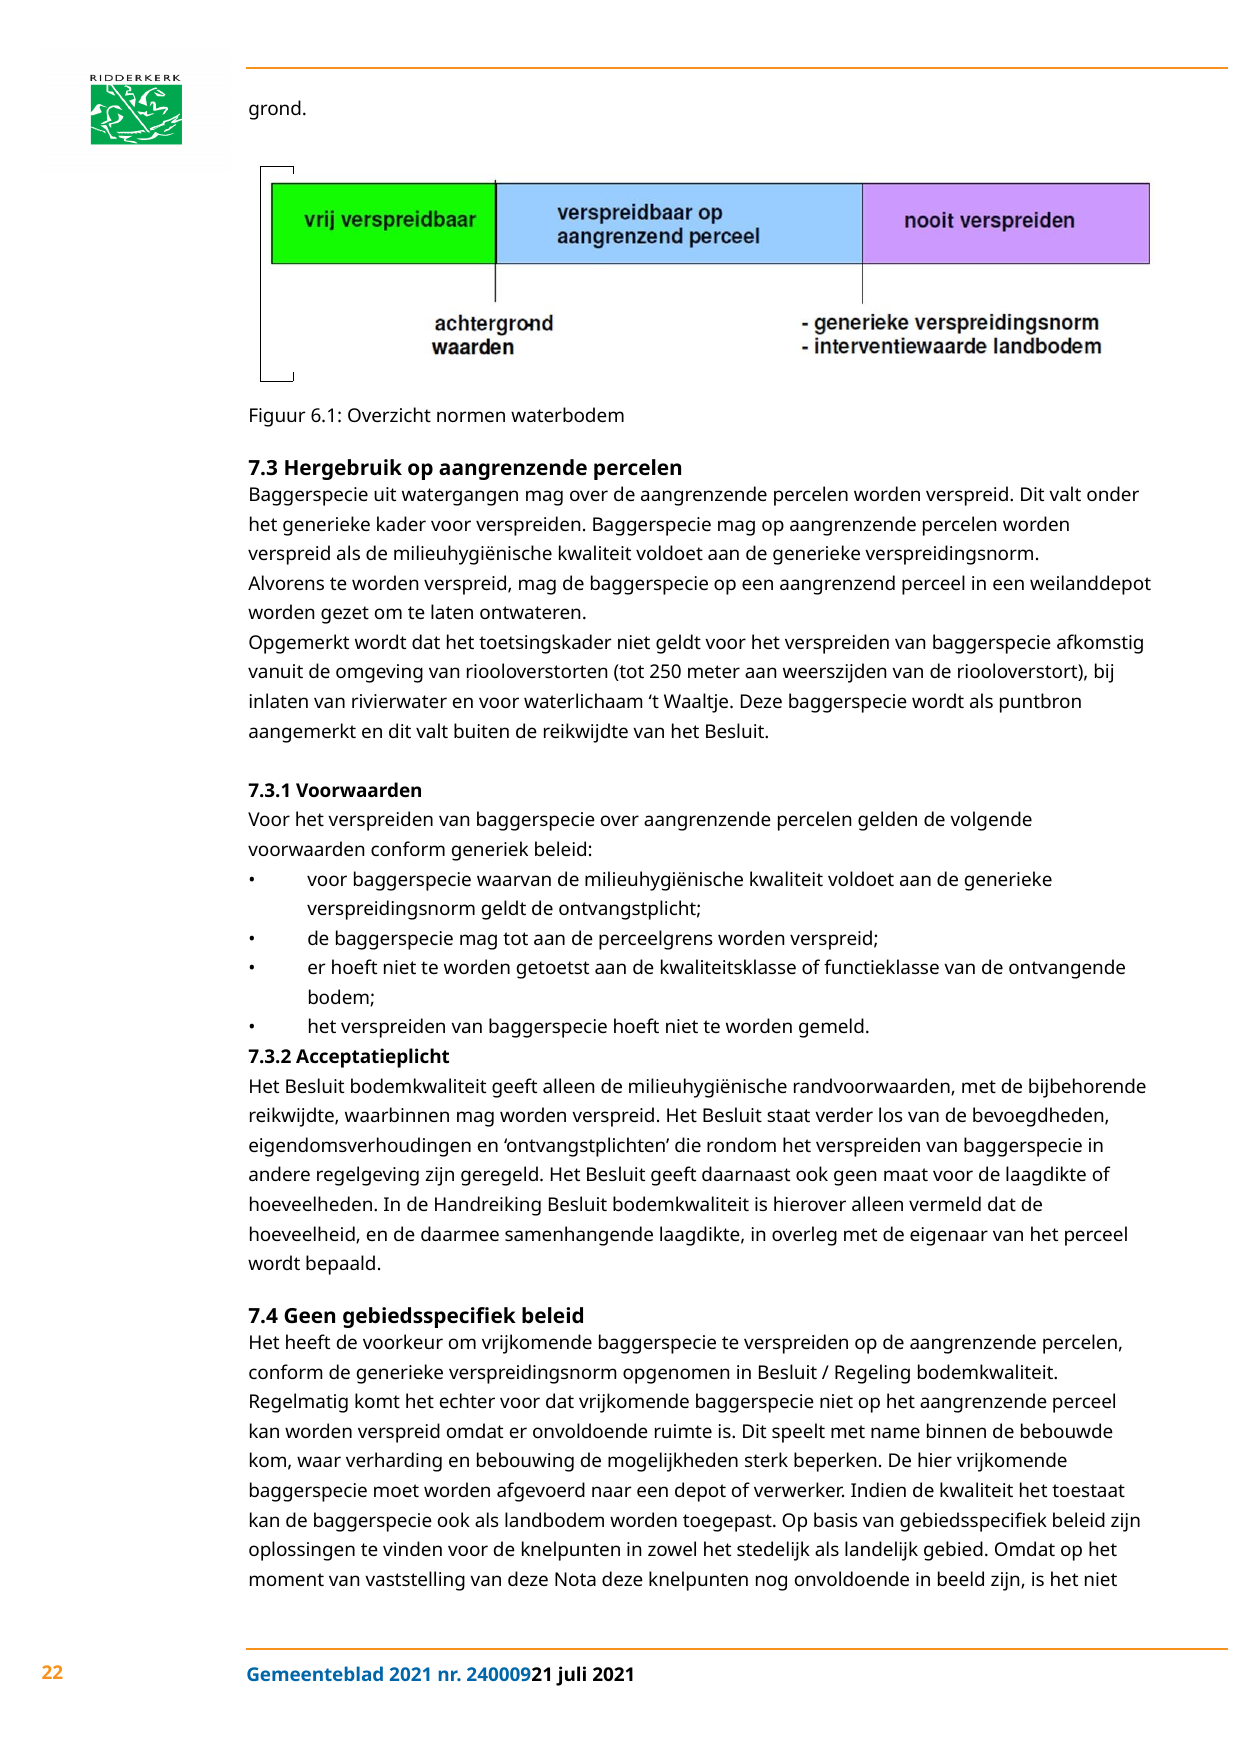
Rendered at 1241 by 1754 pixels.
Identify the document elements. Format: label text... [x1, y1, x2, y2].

text 7.4 Geen gebiedsspecifiek beleid [248, 1301, 1152, 1329]
list de baggerspecie mag tot aan de perceelgrens worden verspreid; [248, 925, 1152, 951]
picture [41, 47, 231, 172]
text Figuur 6.1: Overzicht normen waterbodem [248, 402, 1152, 428]
text grond. [248, 95, 1152, 121]
list voor baggerspecie waarvan de milieuhygiënische kwaliteit voldoet aan de generieke verspreidingsnorm geldt de ontvangstplicht; [248, 866, 1152, 921]
text 7.3 Hergebruik op aangrenzende percelen [248, 453, 1152, 481]
text 7.3.1 Voorwaarden [248, 777, 1152, 803]
text Baggerspecie uit watergangen mag over de aangrenzende percelen worden verspreid. Dit valt onder het generieke kader voor verspreiden. Baggerspecie mag op aangrenzende percelen worden verspreid als de milieuhygiënische kwaliteit voldoet aan de generieke verspreidingsnorm. [248, 481, 1152, 566]
text Alvorens te worden verspreid, mag de baggerspecie op een aangrenzend perceel in een weilanddepot worden gezet om te laten ontwateren. [248, 570, 1152, 625]
text Het heeft de voorkeur om vrijkomende baggerspecie te verspreiden op de aangrenzende percelen, conform de generieke verspreidingsnorm opgenomen in Besluit / Regeling bodemkwaliteit. Regelmatig komt het echter voor dat vrijkomende baggerspecie niet op het aangrenzende perceel kan worden verspreid omdat er onvoldoende ruimte is. Dit speelt met name binnen de bebouwde kom, waar verharding en bebouwing de mogelijkheden sterk beperken. De hier vrijkomende baggerspecie moet worden afgevoerd naar een depot of verwerker. Indien de kwaliteit het toestaat kan de baggerspecie ook als landbodem worden toegepast. Op basis van gebiedsspecifiek beleid zijn oplossingen te vinden voor de knelpunten in zowel het stedelijk als landelijk gebied. Omdat op het moment van vaststelling van deze Nota deze knelpunten nog onvoldoende in beeld zijn, is het niet [248, 1329, 1152, 1592]
text Voor het verspreiden van baggerspecie over aangrenzende percelen gelden de volgende voorwaarden conform generiek beleid: [248, 807, 1152, 862]
text Het Besluit bodemkwaliteit geeft alleen de milieuhygiënische randvoorwaarden, met de bijbehorende reikwijdte, waarbinnen mag worden verspreid. Het Besluit staat verder los van de bevoegdheden, eigendomsverhoudingen en ‘ontvangstplichten’ die rondom het verspreiden van baggerspecie in andere regelgeving zijn geregeld. Het Besluit geeft daarnaast ook geen maat voor de laagdikte of hoeveelheden. In de Handreiking Besluit bodemkwaliteit is hierover alleen vermeld dat de hoeveelheid, en de daarmee samenhangende laagdikte, in overleg met de eigenaar van het perceel wordt bepaald. [248, 1073, 1152, 1276]
text Opgemerkt wordt dat het toetsingskader niet geldt voor het verspreiden van baggerspecie afkomstig vanuit de omgeving van riooloverstorten (tot 250 meter aan weerszijden van de riooloverstort), bij inlaten van rivierwater en voor waterlichaam ‘t Waaltje. Deze baggerspecie wordt als puntbron aangemerkt en dit valt buiten de reikwijdte van het Besluit. [248, 629, 1152, 744]
text 7.3.2 Acceptatieplicht [248, 1043, 1152, 1069]
list het verspreiden van baggerspecie hoeft niet te worden gemeld. [248, 1014, 1152, 1039]
list er hoeft niet te worden getoetst aan de kwaliteitsklasse of functieklasse van de ontvangende bodem; [248, 954, 1152, 1010]
picture [268, 174, 1155, 372]
